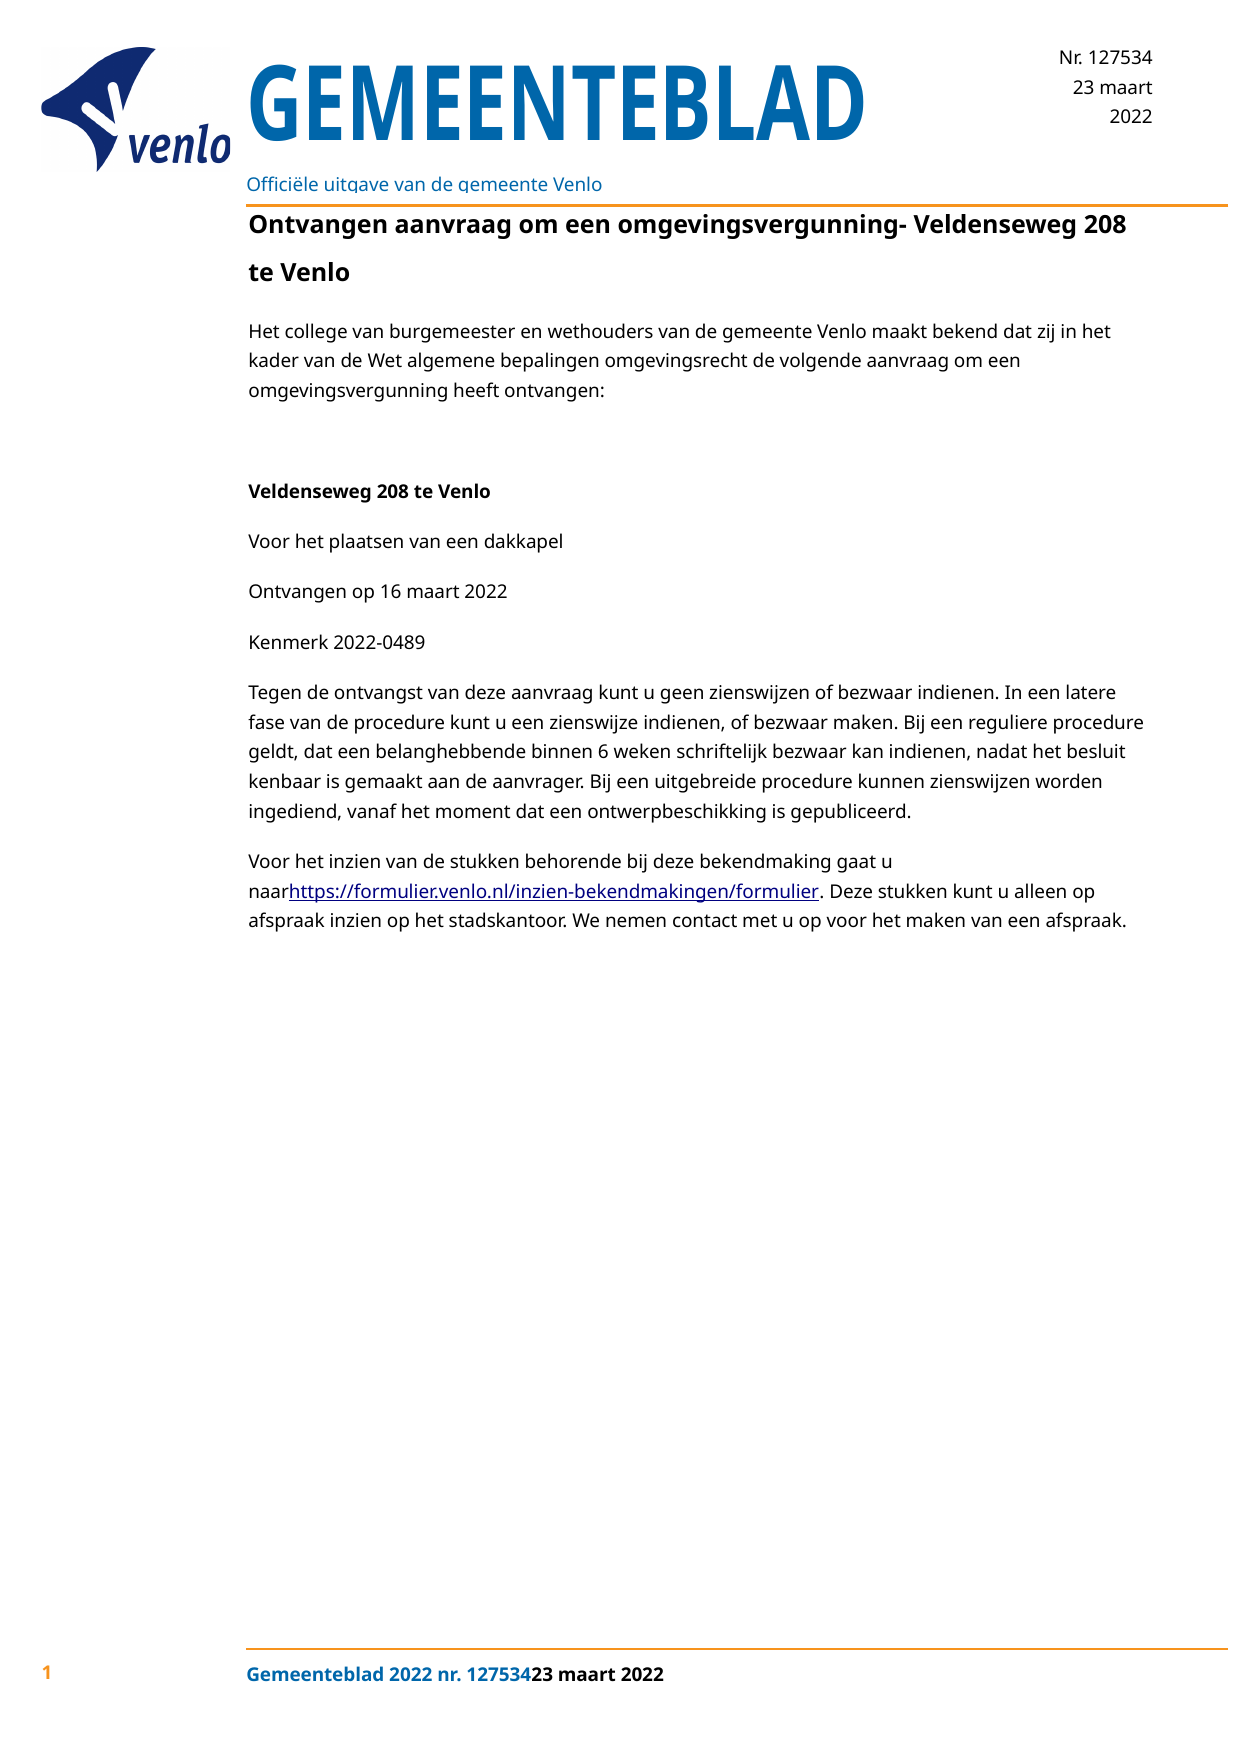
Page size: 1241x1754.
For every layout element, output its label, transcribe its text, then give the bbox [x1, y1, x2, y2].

text Veldenseweg 208 te Venlo [248, 478, 1152, 504]
text Het college van burgemeester en wethouders van de gemeente Venlo maakt bekend dat zij in het kader van de Wet algemene bepalingen omgevingsrecht de volgende aanvraag om een omgevingsvergunning heeft ontvangen: [248, 318, 1152, 403]
text Ontvangen aanvraag om een omgevingsvergunning- Veldenseweg 208 te Venlo [248, 207, 1152, 288]
text Voor het plaatsen van een dakkapel [248, 528, 1152, 554]
text Tegen de ontvangst van deze aanvraag kunt u geen zienswijzen of bezwaar indienen. In een latere fase van de procedure kunt u een zienswijze indienen, of bezwaar maken. Bij een reguliere procedure geldt, dat een belanghebbende binnen 6 weken schriftelijk bezwaar kan indienen, nadat het besluit kenbaar is gemaakt aan de aanvrager. Bij een uitgebreide procedure kunnen zienswijzen worden ingediend, vanaf het moment dat een ontwerpbeschikking is gepubliceerd. [248, 679, 1152, 824]
text Kenmerk 2022-0489 [248, 629, 1152, 655]
text Voor het inzien van de stukken behorende bij deze bekendmaking gaat u naarhttps://formulier.venlo.nl/inzien-bekendmakingen/formulier. Deze stukken kunt u alleen op afspraak inzien op het stadskantoor. We nemen contact met u op voor het maken van een afspraak. [248, 848, 1152, 933]
text Ontvangen op 16 maart 2022 [248, 579, 1152, 604]
picture [41, 47, 231, 172]
